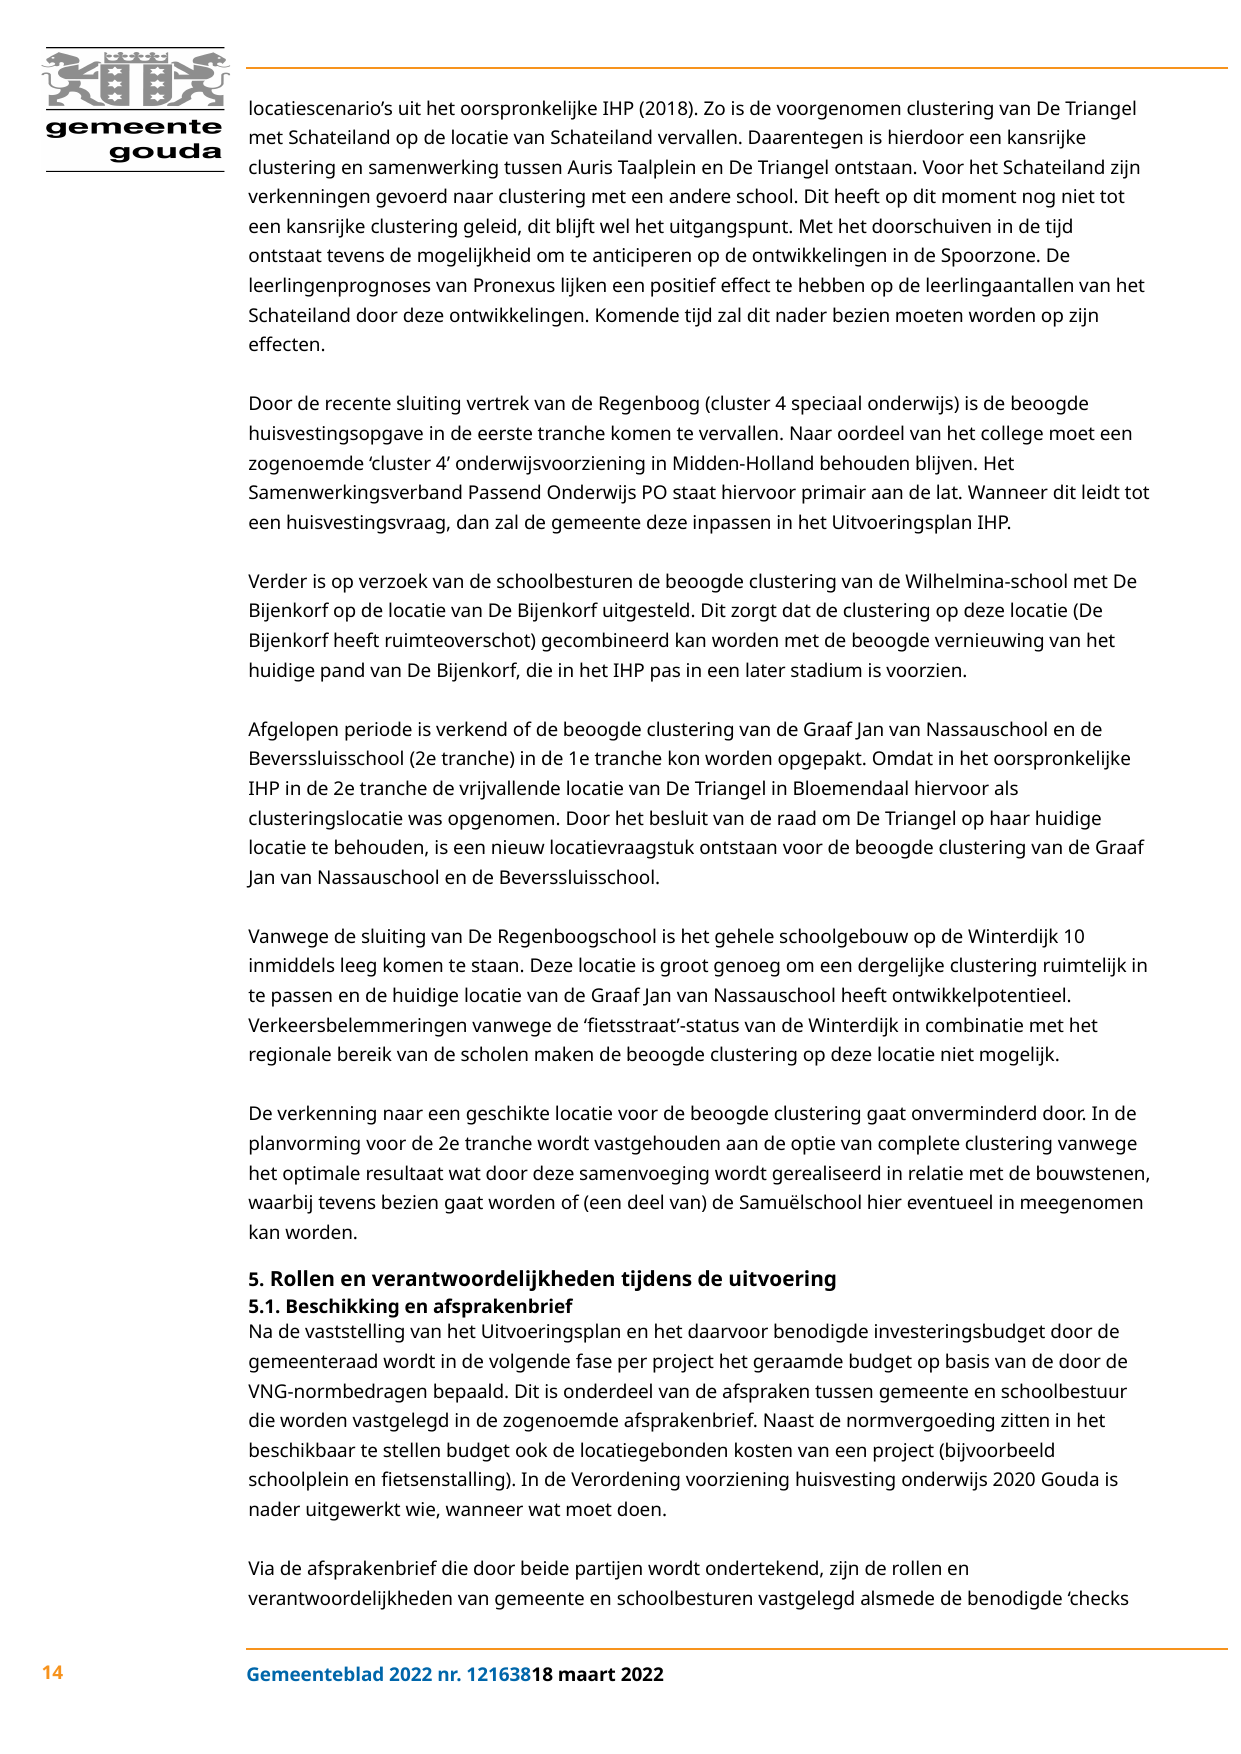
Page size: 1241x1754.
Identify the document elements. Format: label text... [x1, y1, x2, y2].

text Afgelopen periode is verkend of de beoogde clustering van de Graaf Jan van Nassauschool en de Beverssluisschool (2e tranche) in de 1e tranche kon worden opgepakt. Omdat in het oorspronkelijke IHP in de 2e tranche de vrijvallende locatie van De Triangel in Bloemendaal hiervoor als clusteringslocatie was opgenomen. Door het besluit van de raad om De Triangel op haar huidige locatie te behouden, is een nieuw locatievraagstuk ontstaan voor de beoogde clustering van de Graaf Jan van Nassauschool en de Beverssluisschool. [248, 716, 1152, 890]
text Vanwege de sluiting van De Regenboogschool is het gehele schoolgebouw op de Winterdijk 10 inmiddels leeg komen te staan. Deze locatie is groot genoeg om een dergelijke clustering ruimtelijk in te passen en de huidige locatie van de Graaf Jan van Nassauschool heeft ontwikkelpotentieel. Verkeersbelemmeringen vanwege de ‘fietsstraat’-status van de Winterdijk in combinatie met het regionale bereik van de scholen maken de beoogde clustering op deze locatie niet mogelijk. [248, 923, 1152, 1067]
text Na de vaststelling van het Uitvoeringsplan en het daarvoor benodigde investeringsbudget door de gemeenteraad wordt in de volgende fase per project het geraamde budget op basis van de door de VNG-normbedragen bepaald. Dit is onderdeel van de afspraken tussen gemeente en schoolbestuur die worden vastgelegd in de zogenoemde ­afsprakenbrief. Naast de normvergoeding zitten in het beschikbaar te stellen budget ook de locatiegebonden kosten van een project (bijvoorbeeld schoolplein en fietsenstalling). In de Verordening voorziening huisvesting onderwijs 2020 Gouda is nader uitgewerkt wie, wanneer wat moet doen. [248, 1319, 1152, 1522]
text locatiescenario’s uit het oorspronkelijke IHP (2018). Zo is de voorgenomen clustering van De Triangel met Schateiland op de locatie van Schateiland vervallen. Daarentegen is hierdoor een kansrijke clustering en samenwerking tussen Auris Taalplein en De Triangel ontstaan. Voor het Schateiland zijn verkenningen gevoerd naar clustering met een andere school. Dit heeft op dit moment nog niet tot een kansrijke clustering geleid, dit blijft wel het uitgangspunt. Met het doorschuiven in de tijd ontstaat tevens de mogelijkheid om te anticiperen op de ontwikkelingen in de Spoorzone. De leerlingenprognoses van Pronexus lijken een positief effect te hebben op de leerlingaantallen van het Schateiland door deze ontwikkelingen. Komende tijd zal dit nader bezien moeten worden op zijn effecten. [248, 95, 1152, 357]
text Via de afsprakenbrief die door beide partijen wordt ondertekend, zijn de rollen en verantwoordelijkheden van gemeente en schoolbesturen vastgelegd alsmede de benodigde ‘checks [248, 1555, 1152, 1611]
text 5. Rollen en verantwoordelijkheden tijdens de uitvoering [248, 1264, 1152, 1293]
text Door de recente sluiting vertrek van de Regenboog (cluster 4 speciaal onderwijs) is de beoogde huisvestingsopgave in de eerste tranche komen te vervallen. Naar oordeel van het college moet een zogenoemde ‘cluster 4’ onderwijsvoorziening in Midden-Holland behouden blijven. Het Samenwerkingsverband Passend Onderwijs PO staat hiervoor primair aan de lat. Wanneer dit leidt tot een huisvestingsvraag, dan zal de gemeente deze inpassen in het Uitvoeringsplan IHP. [248, 391, 1152, 535]
text De verkenning naar een geschikte locatie voor de beoogde clustering gaat onverminderd door. In de planvorming voor de 2e tranche wordt vastgehouden aan de optie van complete clustering vanwege het optimale resultaat wat door deze samenvoeging wordt gerealiseerd in relatie met de bouwstenen, waarbij tevens bezien gaat worden of (een deel van) de Samuëlschool hier eventueel in meegenomen kan worden. [248, 1101, 1152, 1245]
text Verder is op verzoek van de schoolbesturen de beoogde clustering van de Wilhelmina-school met De Bijenkorf op de locatie van De Bijenkorf uitgesteld. Dit zorgt dat de clustering op deze locatie (De Bijenkorf heeft ruimteoverschot) gecombineerd kan worden met de beoogde vernieuwing van het huidige pand van De Bijenkorf, die in het IHP pas in een later stadium is voorzien. [248, 568, 1152, 683]
picture [41, 47, 231, 172]
text 5.1. Beschikking en afsprakenbrief [248, 1293, 1152, 1319]
